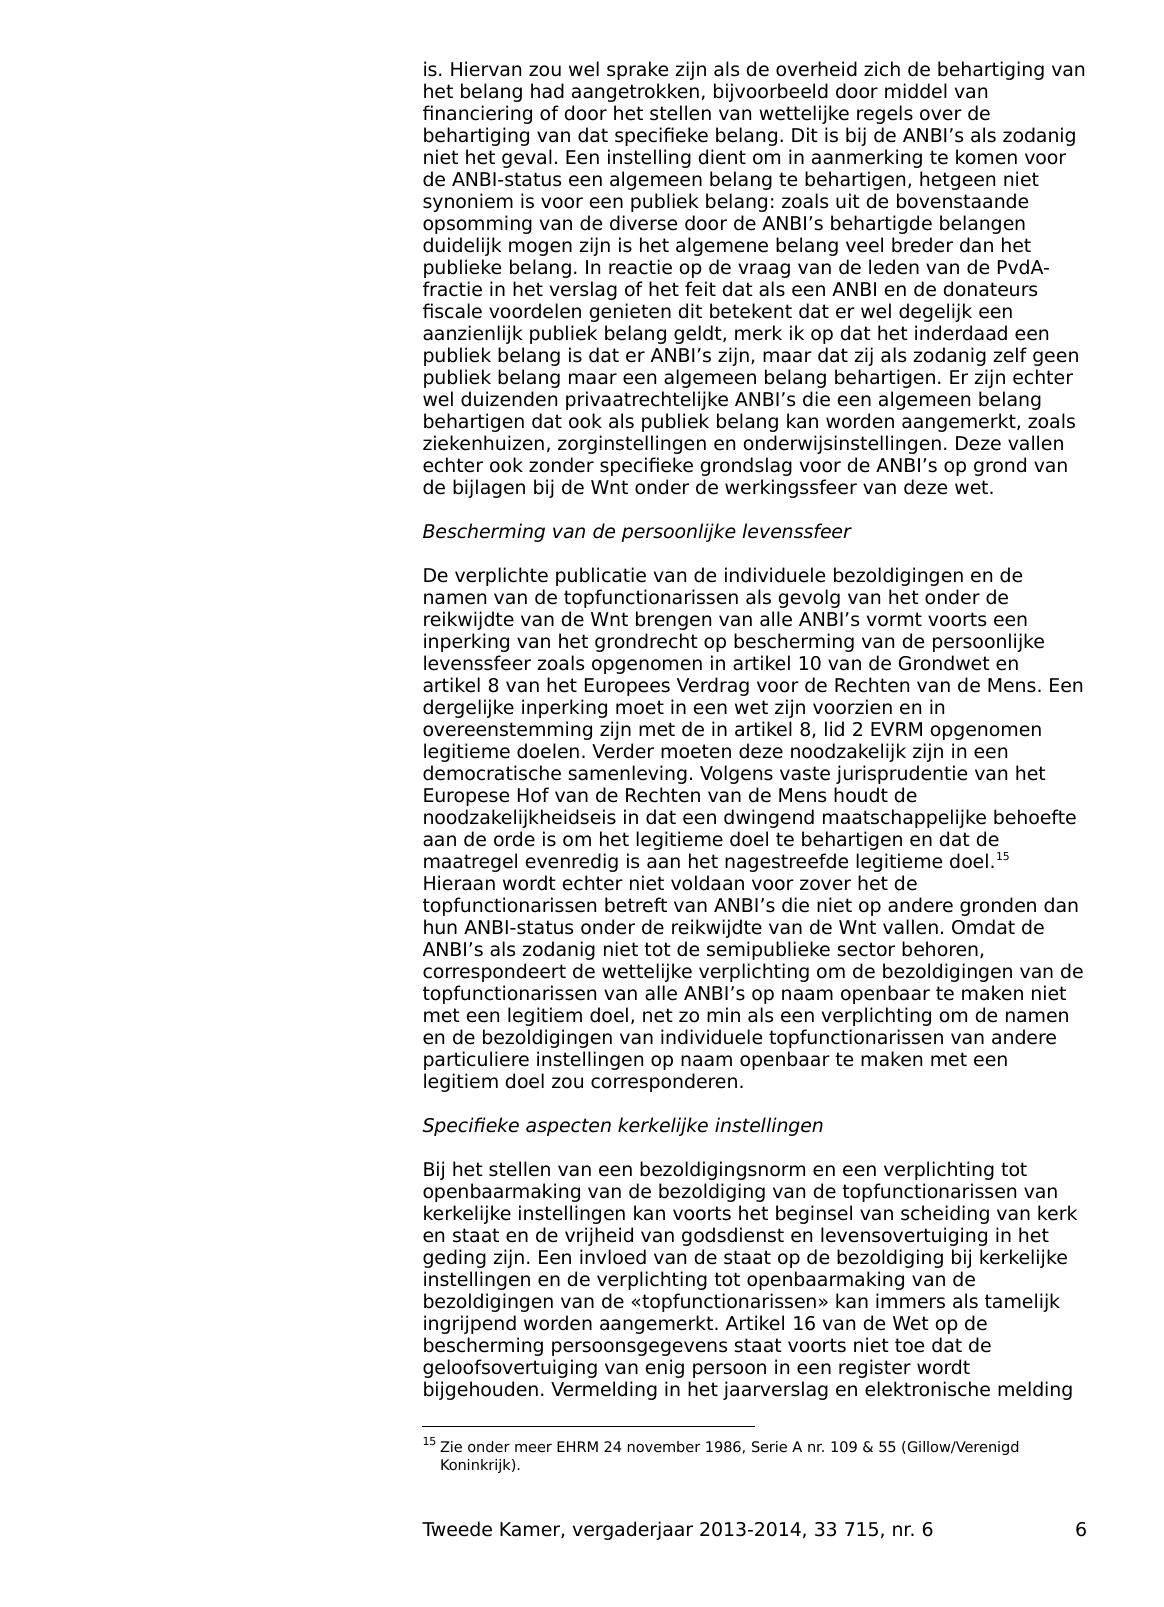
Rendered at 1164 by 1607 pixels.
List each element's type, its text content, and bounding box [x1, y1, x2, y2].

subtitle Bescherming van de persoonlijke levenssfeer [422, 521, 1087, 543]
text Zie onder meer EHRM 24 november 1986, Serie A nr. 109 & 55 (Gillow/Verenigd Koninkrijk). [422, 1435, 1087, 1474]
text Bij het stellen van een bezoldigingsnorm en een verplichting tot openbaarmaking van de bezoldiging van de topfunctionarissen van kerkelijke instellingen kan voorts het beginsel van scheiding van kerk en staat en de vrijheid van godsdienst en levensovertuiging in het geding zijn. Een invloed van de staat op de bezoldiging bij kerkelijke instellingen en de verplichting tot openbaarmaking van de bezoldigingen van de «topfunctionarissen» kan immers als tamelijk ingrijpend worden aangemerkt. Artikel 16 van de Wet op de bescherming persoonsgegevens staat voorts niet toe dat de geloofsovertuiging van enig persoon in een register wordt bijgehouden. Vermelding in het jaarverslag en elektronische melding [422, 1159, 1087, 1401]
text is. Hiervan zou wel sprake zijn als de overheid zich de behartiging van het belang had aangetrokken, bijvoorbeeld door middel van financiering of door het stellen van wettelijke regels over de behartiging van dat specifieke belang. Dit is bij de ANBI’s als zodanig niet het geval. Een instelling dient om in aanmerking te komen voor de ANBI-status een algemeen belang te behartigen, hetgeen niet synoniem is voor een publiek belang: zoals uit de bovenstaande opsomming van de diverse door de ANBI’s behartigde belangen duidelijk mogen zijn is het algemene belang veel breder dan het publieke belang. In reactie op de vraag van de leden van de PvdA-fractie in het verslag of het feit dat als een ANBI en de donateurs fiscale voordelen genieten dit betekent dat er wel degelijk een aanzienlijk publiek belang geldt, merk ik op dat het inderdaad een publiek belang is dat er ANBI’s zijn, maar dat zij als zodanig zelf geen publiek belang maar een algemeen belang behartigen. Er zijn echter wel duizenden privaatrechtelijke ANBI’s die een algemeen belang behartigen dat ook als publiek belang kan worden aangemerkt, zoals ziekenhuizen, zorginstellingen en onderwijsinstellingen. Deze vallen echter ook zonder specifieke grondslag voor de ANBI’s op grond van de bijlagen bij de Wnt onder de werkingssfeer van deze wet. [422, 59, 1087, 499]
text De verplichte publicatie van de individuele bezoldigingen en de namen van de topfunctionarissen als gevolg van het onder de reikwijdte van de Wnt brengen van alle ANBI’s vormt voorts een inperking van het grondrecht op bescherming van de persoonlijke levenssfeer zoals opgenomen in artikel 10 van de Grondwet en artikel 8 van het Europees Verdrag voor de Rechten van de Mens. Een dergelijke inperking moet in een wet zijn voorzien en in overeenstemming zijn met de in artikel 8, lid 2 EVRM opgenomen legitieme doelen. Verder moeten deze noodzakelijk zijn in een democratische samenleving. Volgens vaste jurisprudentie van het Europese Hof van de Rechten van de Mens houdt de noodzakelijkheidseis in dat een dwingend maatschappelijke behoefte aan de orde is om het legitieme doel te behartigen en dat de maatregel evenredig is aan het nagestreefde legitieme doel. Hieraan wordt echter niet voldaan voor zover het de topfunctionarissen betreft van ANBI’s die niet op andere gronden dan hun ANBI-status onder de reikwijdte van de Wnt vallen. Omdat de ANBI’s als zodanig niet tot de semipublieke sector behoren, correspondeert de wettelijke verplichting om de bezoldigingen van de topfunctionarissen van alle ANBI’s op naam openbaar te maken niet met een legitiem doel, net zo min als een verplichting om de namen en de bezoldigingen van individuele topfunctionarissen van andere particuliere instellingen op naam openbaar te maken met een legitiem doel zou corresponderen. [422, 565, 1087, 1092]
subtitle Specifieke aspecten kerkelijke instellingen [422, 1115, 1087, 1137]
